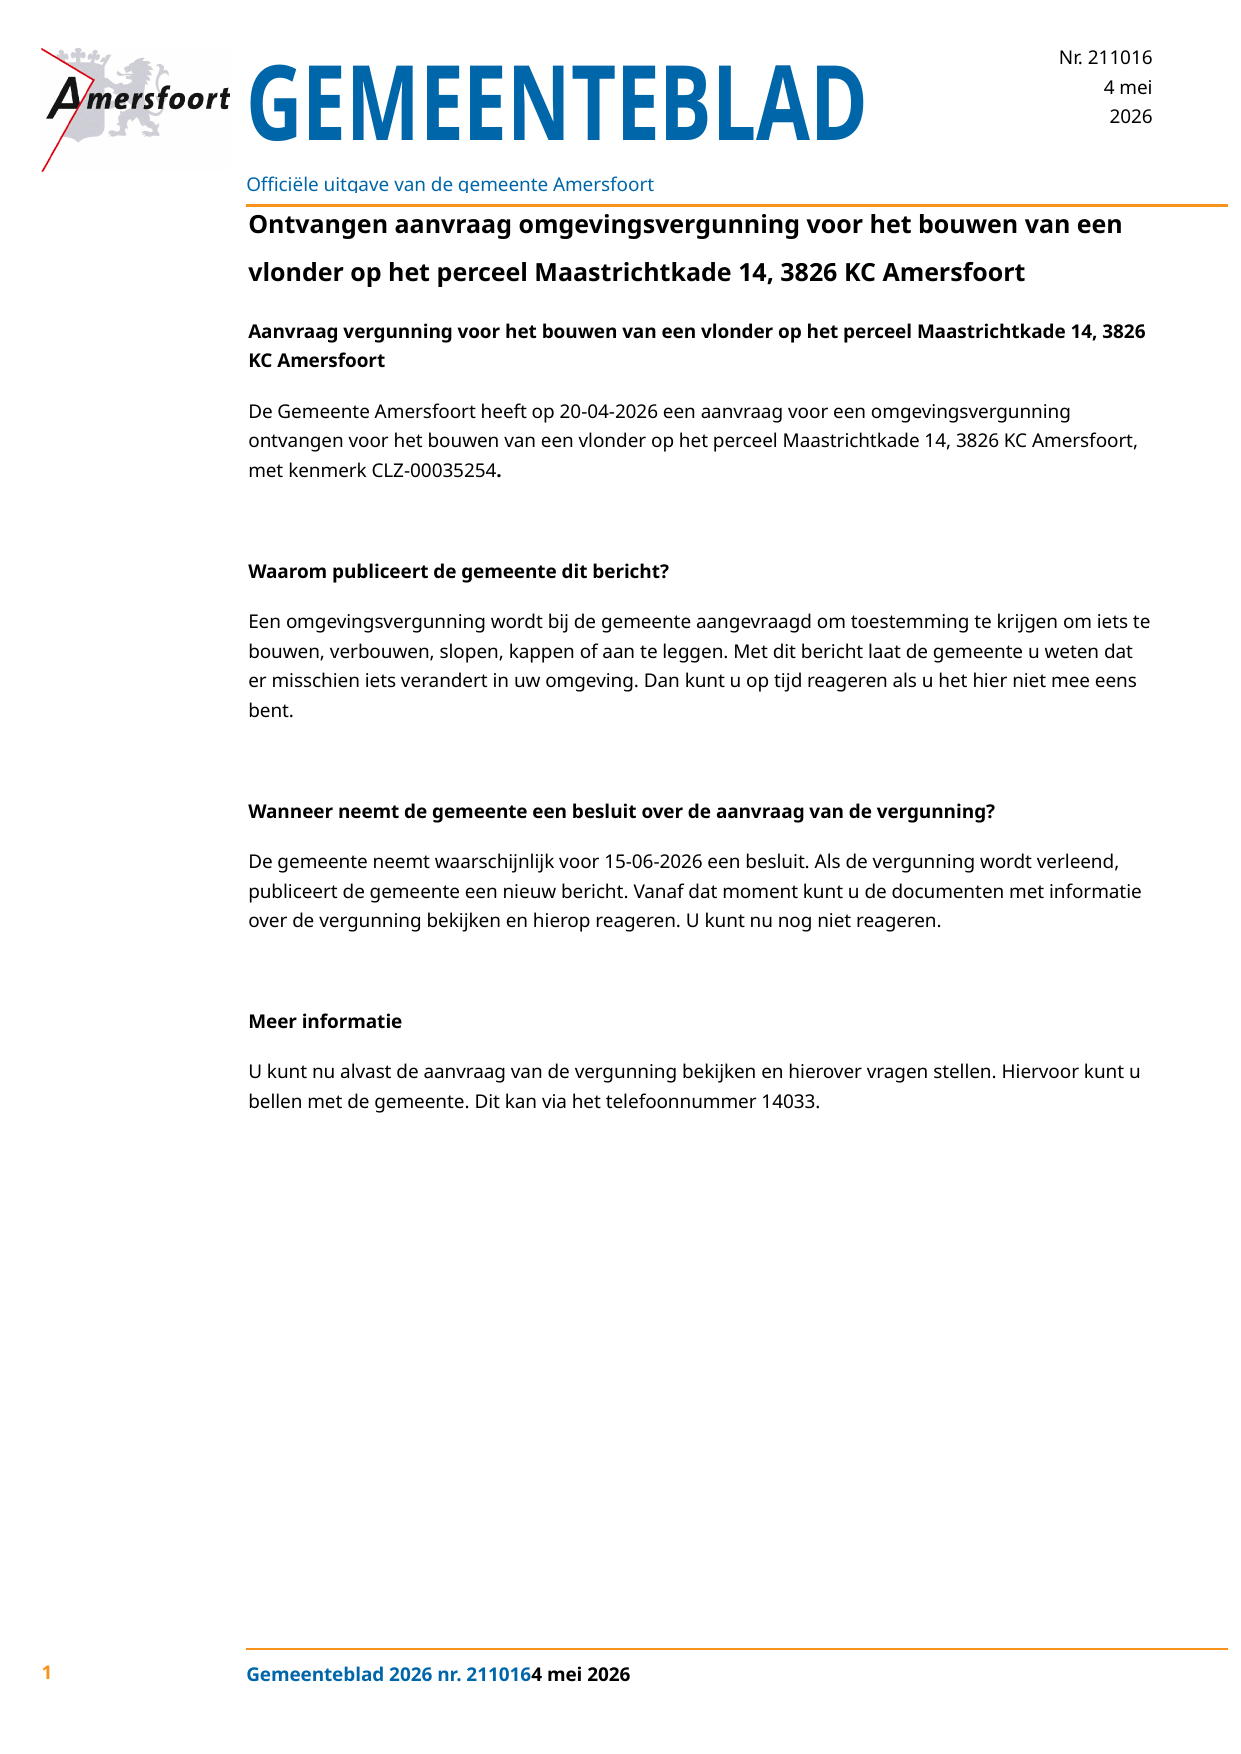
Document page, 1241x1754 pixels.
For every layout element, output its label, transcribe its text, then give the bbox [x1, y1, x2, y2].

text Een omgevingsvergunning wordt bij de gemeente aangevraagd om toestemming te krijgen om iets te bouwen, verbouwen, slopen, kappen of aan te leggen. Met dit bericht laat de gemeente u weten dat er misschien iets verandert in uw omgeving. Dan kunt u op tijd reageren als u het hier niet mee eens bent. [248, 608, 1152, 723]
text Meer informatie [248, 1008, 1152, 1034]
text Ontvangen aanvraag omgevingsvergunning voor het bouwen van een vlonder op het perceel Maastrichtkade 14, 3826 KC Amersfoort [248, 207, 1152, 288]
text Waarom publiceert de gemeente dit bericht? [248, 558, 1152, 584]
text Wanneer neemt de gemeente een besluit over de aanvraag van de vergunning? [248, 798, 1152, 824]
picture [41, 47, 231, 172]
text De gemeente neemt waarschijnlijk voor 15-06-2026 een besluit. Als de vergunning wordt verleend, publiceert de gemeente een nieuw bericht. Vanaf dat moment kunt u de documenten met informatie over de vergunning bekijken en hierop reageren. U kunt nu nog niet reageren. [248, 848, 1152, 933]
text Aanvraag vergunning voor het bouwen van een vlonder op het perceel Maastrichtkade 14, 3826 KC Amersfoort [248, 318, 1152, 373]
text U kunt nu alvast de aanvraag van de vergunning bekijken en hierover vragen stellen. Hiervoor kunt u bellen met de gemeente. Dit kan via het telefoonnummer 14033. [248, 1059, 1152, 1114]
text De Gemeente Amersfoort heeft op 20-04-2026 een aanvraag voor een omgevingsvergunning ontvangen voor het bouwen van een vlonder op het perceel Maastrichtkade 14, 3826 KC Amersfoort, met kenmerk CLZ-00035254. [248, 398, 1152, 483]
